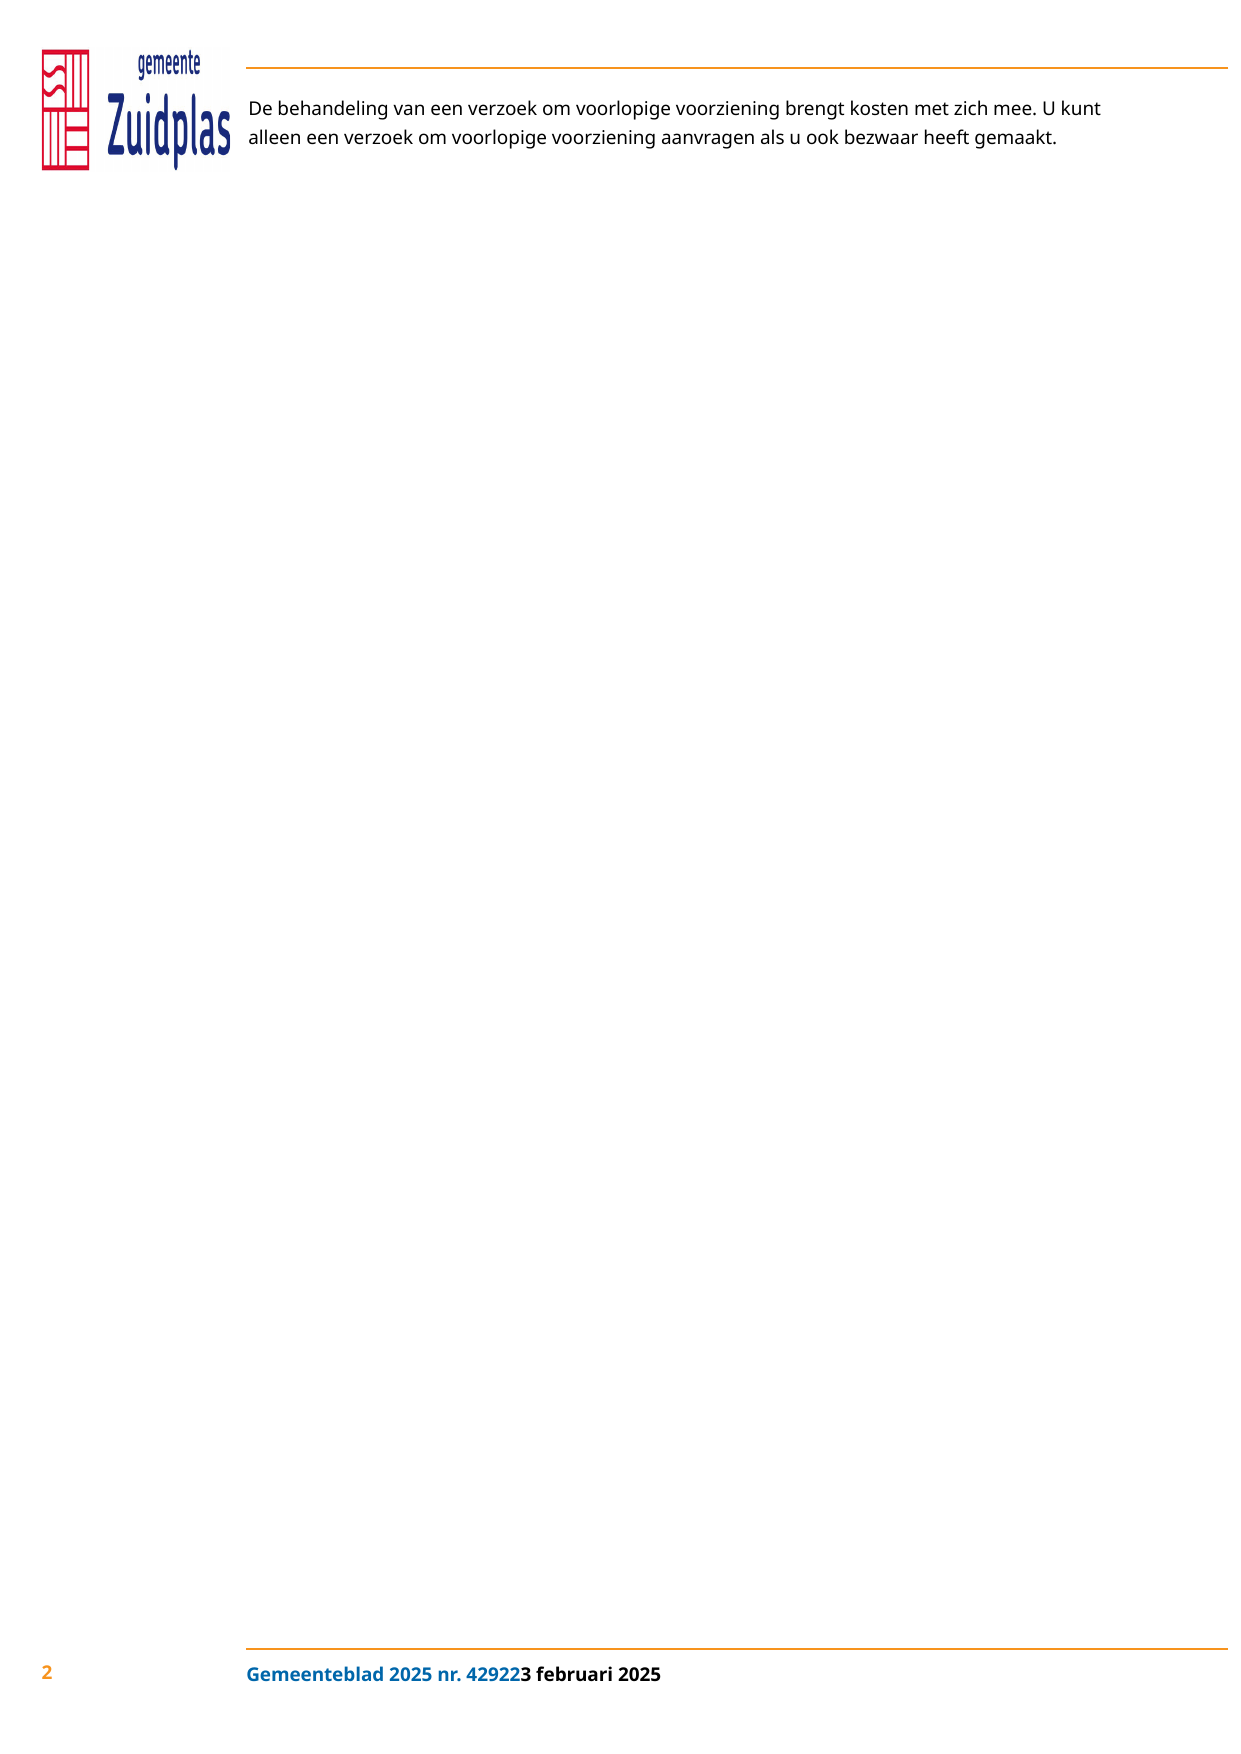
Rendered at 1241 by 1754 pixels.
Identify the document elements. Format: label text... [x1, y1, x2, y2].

picture [41, 47, 231, 172]
text De behandeling van een verzoek om voorlopige voorziening brengt kosten met zich mee. U kunt alleen een verzoek om voorlopige voorziening aanvragen als u ook bezwaar heeft gemaakt. [248, 95, 1152, 150]
